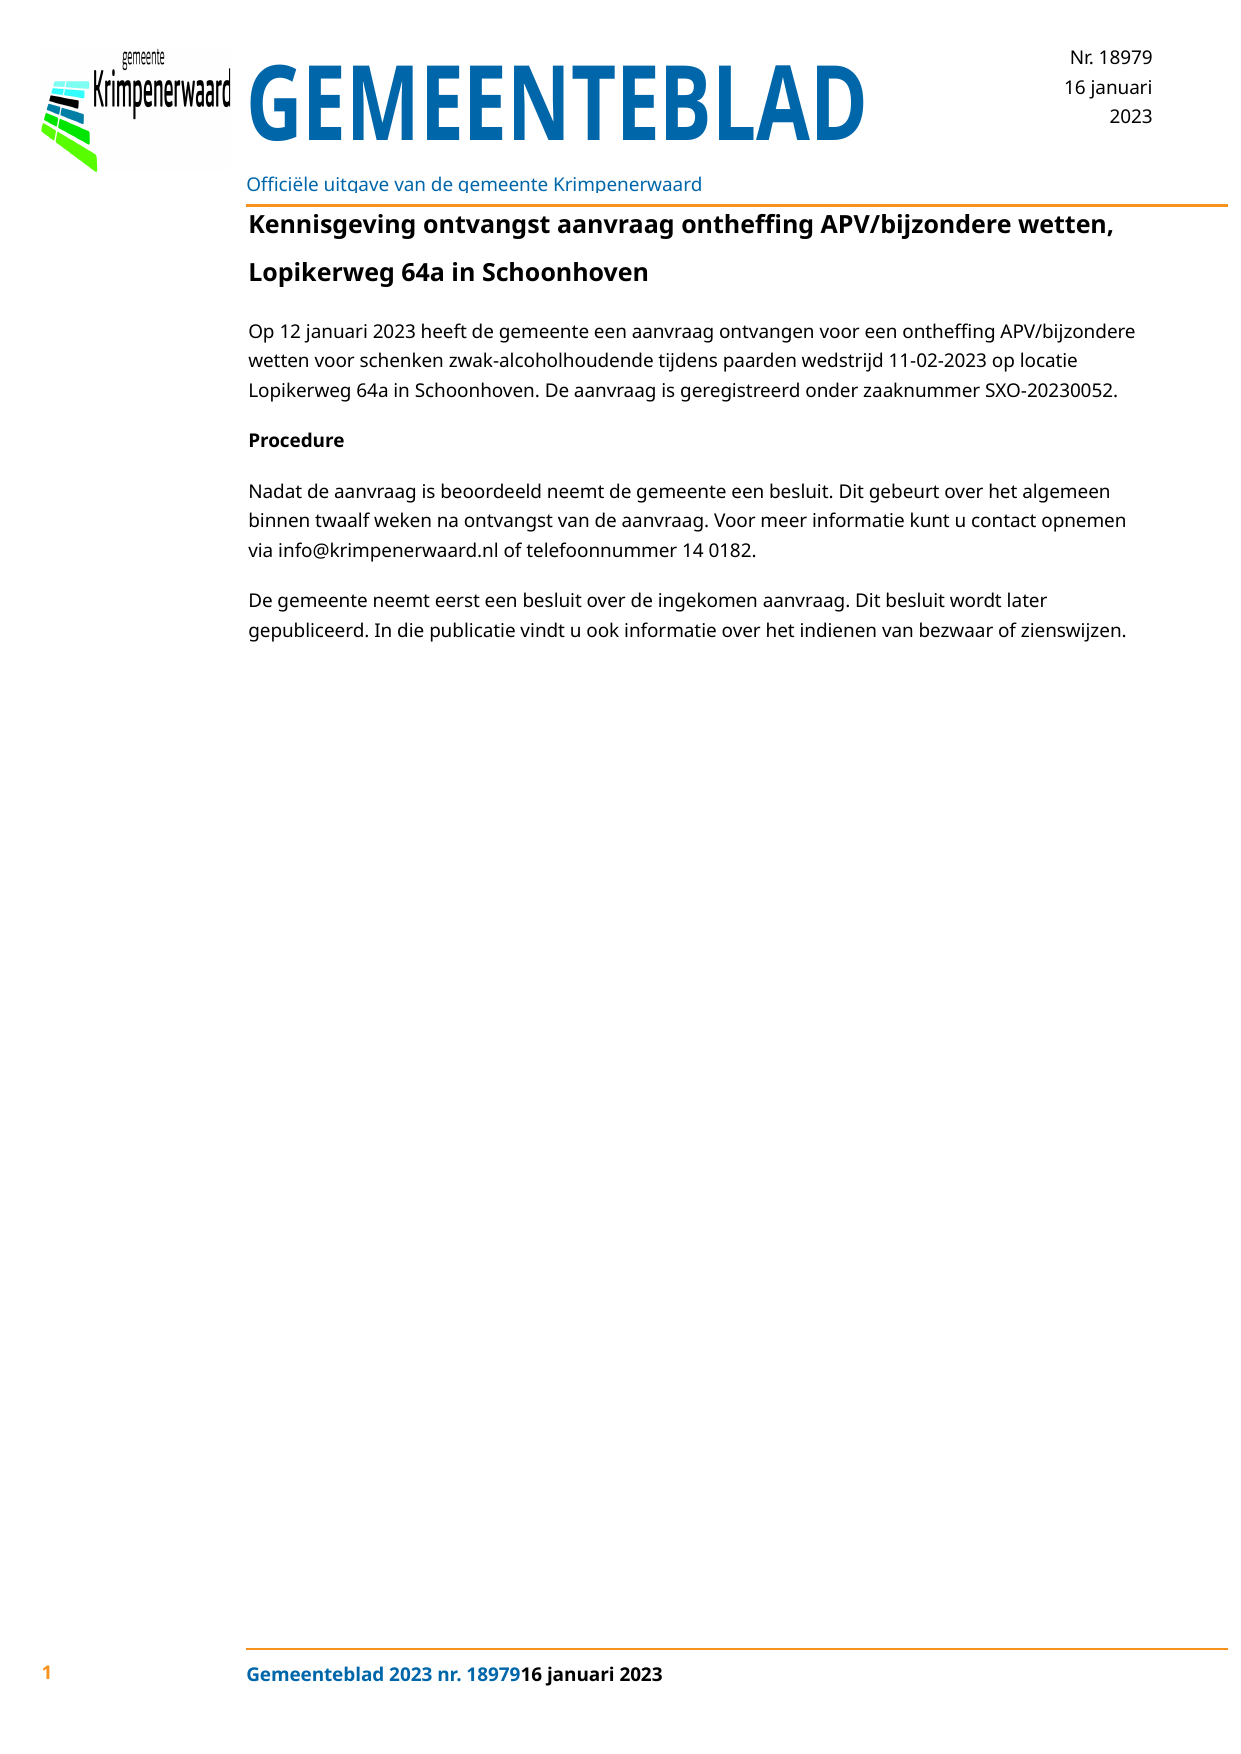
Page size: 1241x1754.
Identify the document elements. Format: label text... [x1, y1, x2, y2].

text De gemeente neemt eerst een besluit over de ingekomen aanvraag. Dit besluit wordt later gepubliceerd. In die publicatie vindt u ook informatie over het indienen van bezwaar of zienswijzen. [248, 587, 1152, 643]
text Procedure [248, 427, 1152, 453]
text Kennisgeving ontvangst aanvraag ontheffing APV/bijzondere wetten, Lopikerweg 64a in Schoonhoven [248, 207, 1152, 288]
text Nadat de aanvraag is beoordeeld neemt de gemeente een besluit. Dit gebeurt over het algemeen binnen twaalf weken na ontvangst van de aanvraag. Voor meer informatie kunt u contact opnemen via info@krimpenerwaard.nl of telefoonnummer 14 0182. [248, 478, 1152, 563]
text Op 12 januari 2023 heeft de gemeente een aanvraag ontvangen voor een ontheffing APV/bijzondere wetten voor schenken zwak-alcoholhoudende tijdens paarden wedstrijd 11-02-2023 op locatie Lopikerweg 64a in Schoonhoven. De aanvraag is geregistreerd onder zaaknummer SXO-20230052. [248, 318, 1152, 403]
picture [41, 47, 231, 172]
